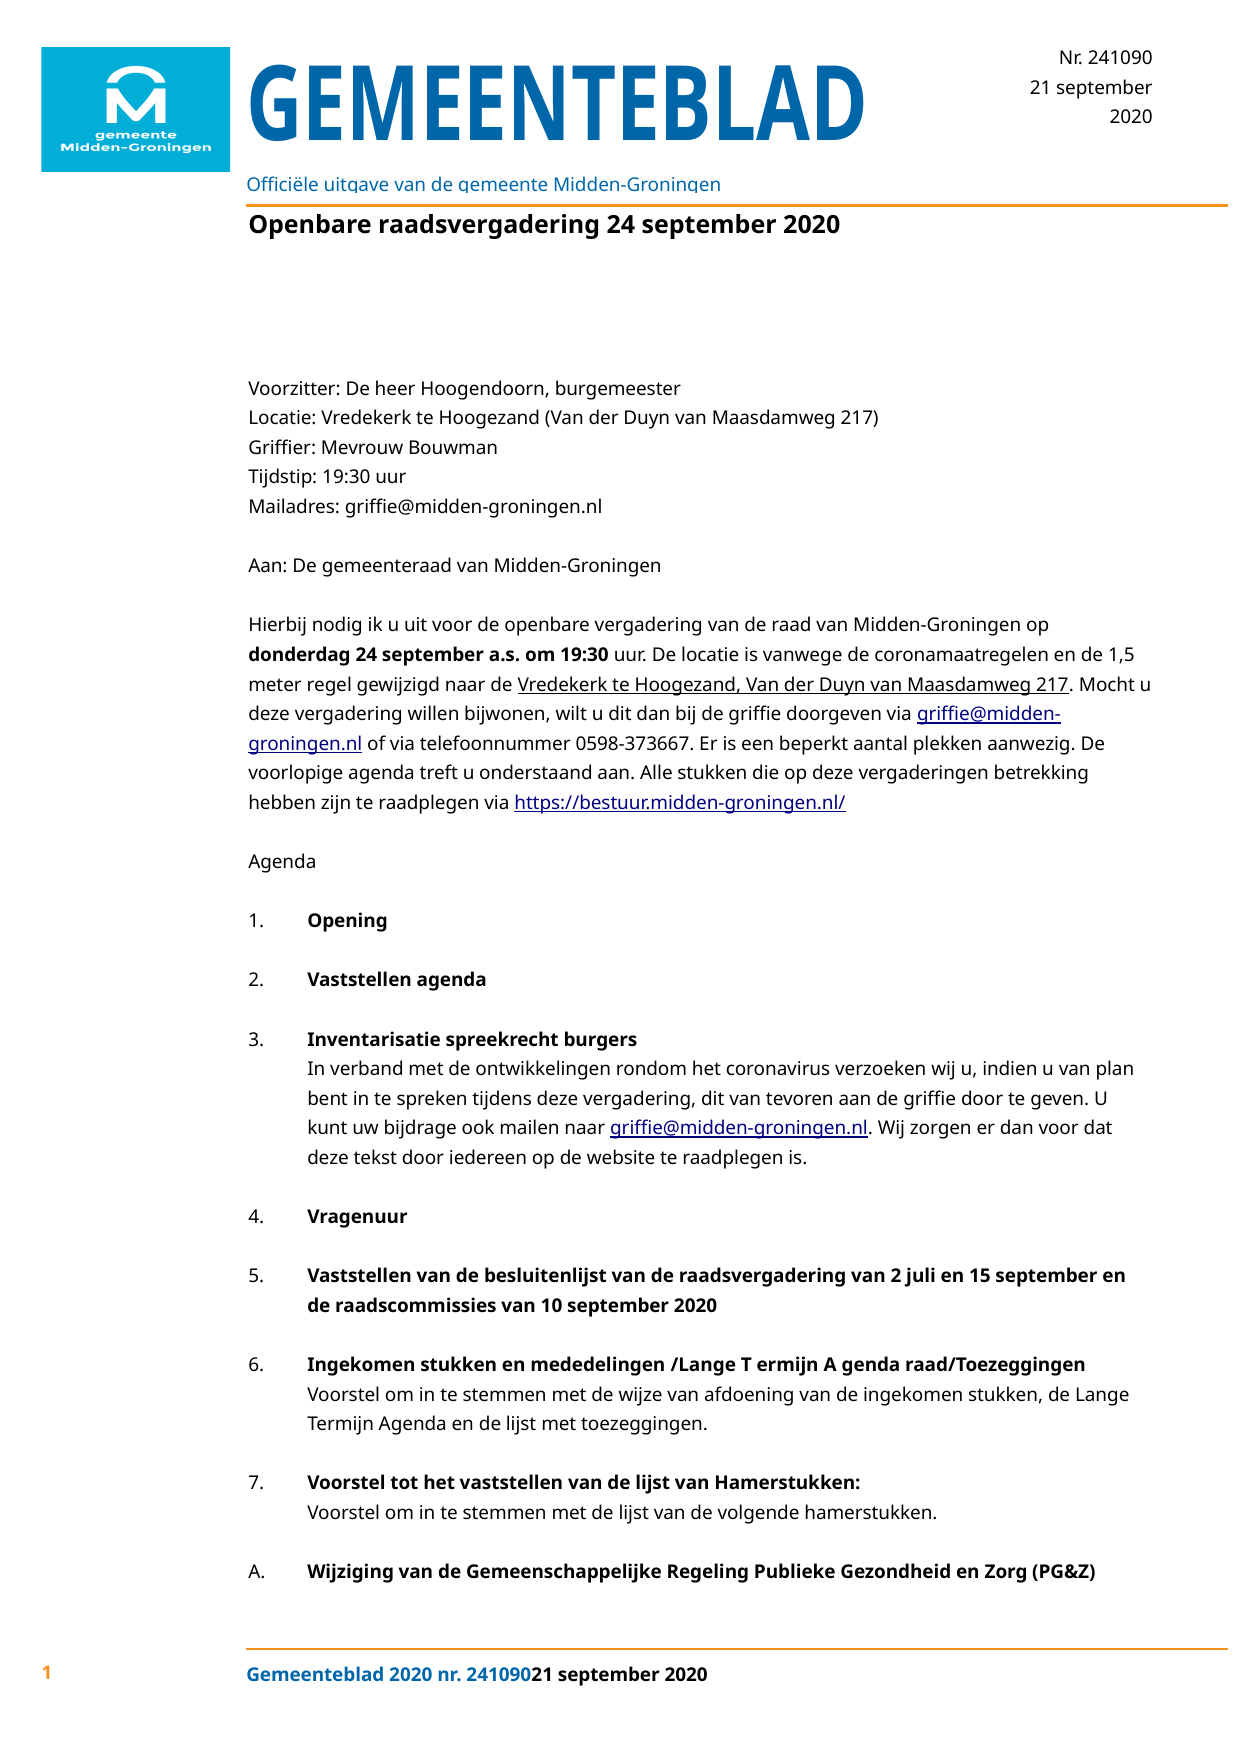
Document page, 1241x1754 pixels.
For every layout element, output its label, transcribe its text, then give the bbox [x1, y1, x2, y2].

text Openbare raadsvergadering 24 september 2020 [248, 207, 1152, 241]
list Voorstel tot het vaststellen van de lijst van Hamerstukken: [248, 1469, 1152, 1495]
text Agenda [248, 848, 1152, 874]
text Locatie: Vredekerk te Hoogezand (Van der Duyn van Maasdamweg 217) [248, 404, 1152, 430]
text Tijdstip: 19:30 uur [248, 464, 1152, 489]
text Griffier: Mevrouw Bouwman [248, 434, 1152, 460]
list Ingekomen stukken en mededelingen /Lange T ermijn A genda raad/Toezeggingen [248, 1351, 1152, 1377]
list In verband met de ontwikkelingen rondom het coronavirus verzoeken wij u, indien u van plan bent in te spreken tijdens deze vergadering, dit van tevoren aan de griffie door te geven. U kunt uw bijdrage ook mailen naar griffie@midden-groningen.nl. Wij zorgen er dan voor dat deze tekst door iedereen op de website te raadplegen is. [248, 1055, 1152, 1170]
list Inventarisatie spreekrecht burgers [248, 1026, 1152, 1051]
list Wijziging van de Gemeenschappelijke Regeling Publieke Gezondheid en Zorg (PG&Z) [248, 1558, 1152, 1584]
picture [184, 146, 190, 153]
picture [108, 66, 164, 82]
list Voorstel om in te stemmen met de lijst van de volgende hamerstukken. [248, 1499, 1152, 1525]
text Hierbij nodig ik u uit voor de openbare vergadering van de raad van Midden-Groningen op donderdag 24 september a.s. om 19:30 uur. De locatie is vanwege de coronamaatregelen en de 1,5 meter regel gewijzigd naar de Vredekerk te Hoogezand, Van der Duyn van Maasdamweg 217. Mocht u deze vergadering willen bijwonen, wilt u dit dan bij de griffie doorgeven via griffie@midden-groningen.nl of via telefoonnummer 0598-373667. Er is een beperkt aantal plekken aanwezig. De voorlopige agenda treft u onderstaand aan. Alle stukken die op deze vergaderingen betrekking hebben zijn te raadplegen via https://bestuur.midden-groningen.nl/ [248, 612, 1152, 815]
list Voorstel om in te stemmen met de wijze van afdoening van de ingekomen stukken, de Lange Termijn Agenda en de lijst met toezeggingen. [248, 1381, 1152, 1436]
text Mailadres: griffie@midden-groningen.nl [248, 493, 1152, 519]
list Vragenuur [248, 1203, 1152, 1229]
picture [107, 89, 165, 122]
list Opening [248, 907, 1152, 933]
text Voorzitter: De heer Hoogendoorn, burgemeester [248, 375, 1152, 401]
list Vaststellen van de besluitenlijst van de raadsvergadering van 2 juli en 15 september en de raadscommissies van 10 september 2020 [248, 1262, 1152, 1318]
text Aan: De gemeenteraad van Midden-Groningen [248, 552, 1152, 578]
list Vaststellen agenda [248, 967, 1152, 992]
